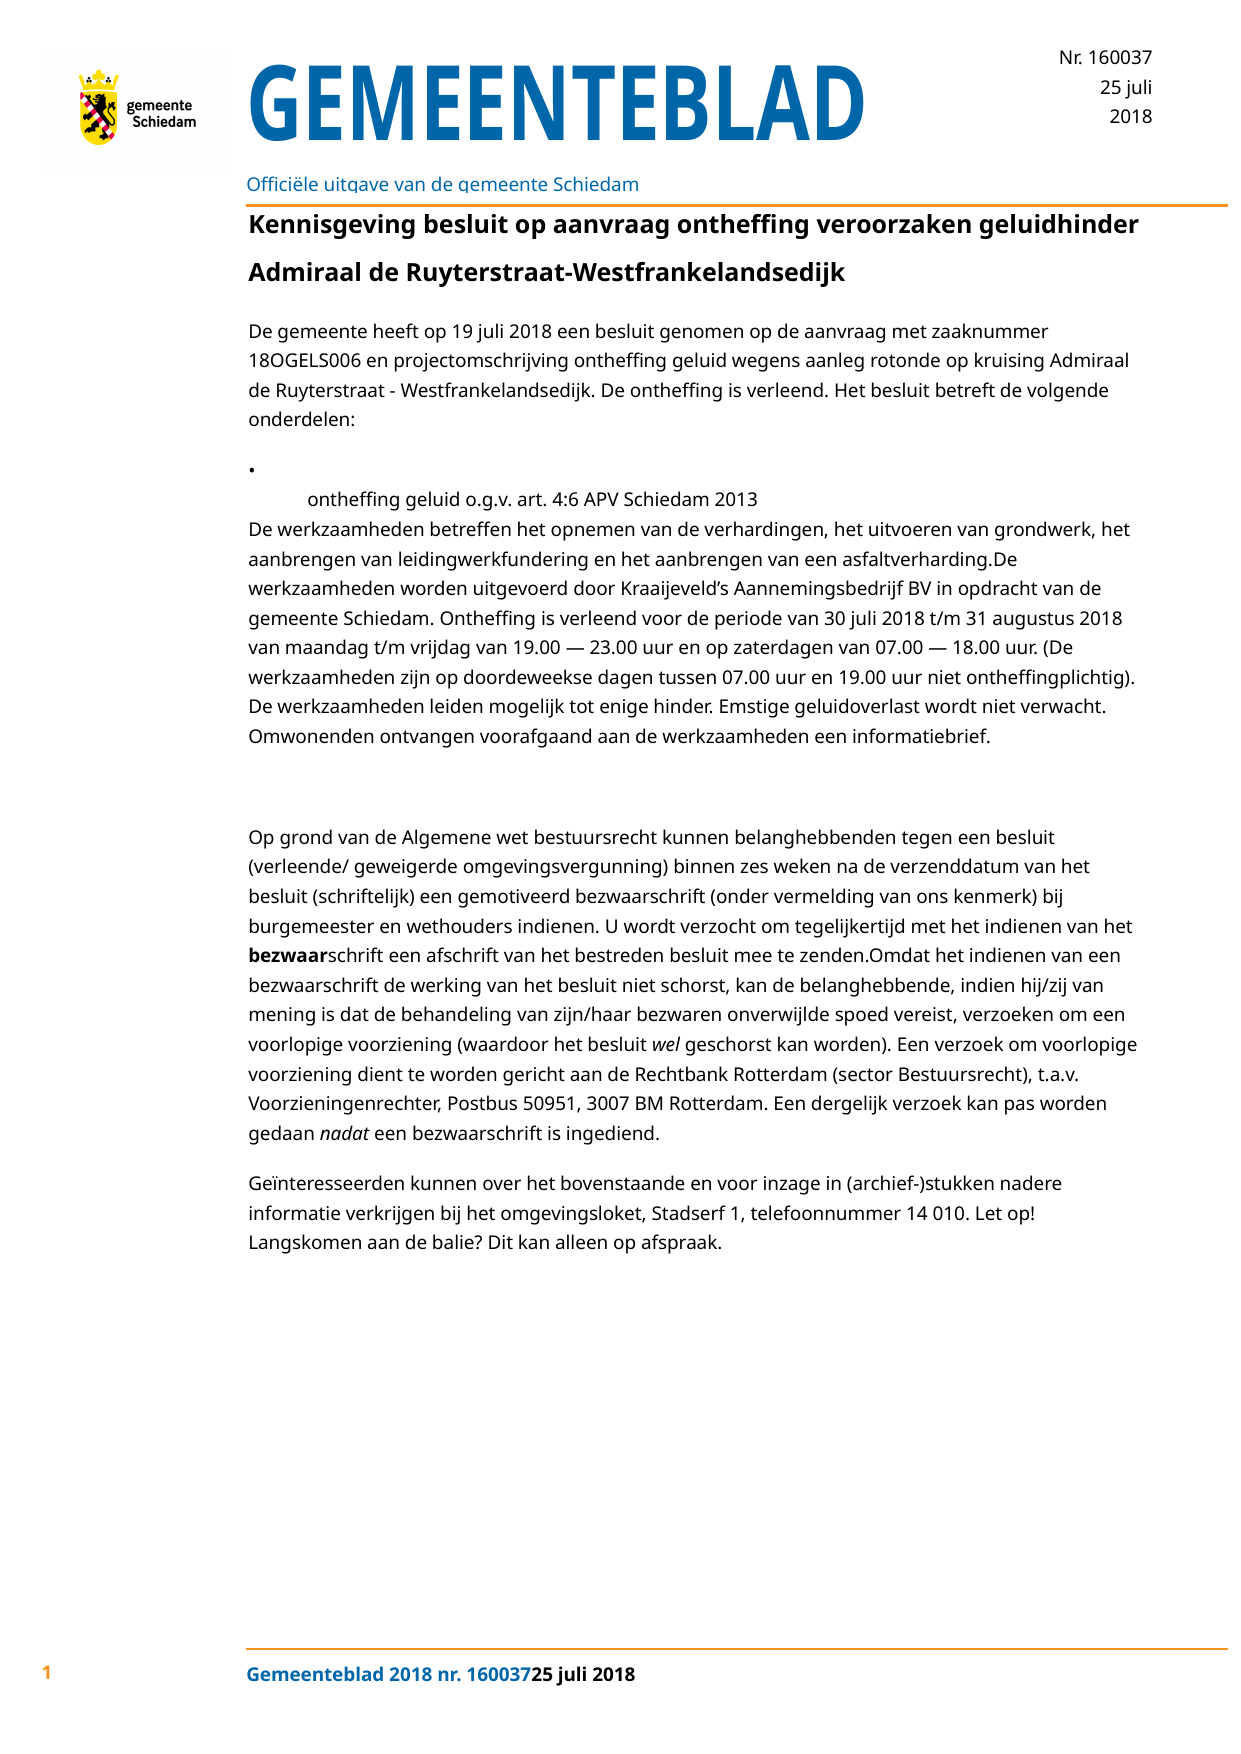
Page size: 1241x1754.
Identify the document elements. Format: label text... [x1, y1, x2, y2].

text Kennisgeving besluit op aanvraag ontheffing veroorzaken geluidhinder Admiraal de Ruyterstraat-Westfrankelandsedijk [248, 207, 1152, 288]
text De gemeente heeft op 19 juli 2018 een besluit genomen op de aanvraag met zaaknummer 18OGELS006 en projectomschrijving ontheffing geluid wegens aanleg rotonde op kruising Admiraal de Ruyterstraat - Westfrankelandsedijk. De ontheffing is verleend. Het besluit betreft de volgende onderdelen: [248, 318, 1152, 432]
picture [41, 47, 231, 172]
text Geïnteresseerden kunnen over het bovenstaande en voor inzage in (archief-)stukken nadere informatie verkrijgen bij het omgevingsloket, Stadserf 1, telefoonnummer 14 010. Let op! Langskomen aan de balie? Dit kan alleen op afspraak. [248, 1170, 1152, 1255]
list ontheffing geluid o.g.v. art. 4:6 APV Schiedam 2013 [248, 487, 1152, 512]
text Op grond van de Algemene wet bestuursrecht kunnen belanghebbenden tegen een besluit (verleende/ geweigerde omgevingsvergunning) binnen zes weken na de verzenddatum van het besluit (schriftelijk) een gemotiveerd bezwaarschrift (onder vermelding van ons kenmerk) bij burgemeester en wethouders indienen. U wordt verzocht om tegelijkertijd met het indienen van het bezwaarschrift een afschrift van het bestreden besluit mee te zenden.Omdat het indienen van een bezwaarschrift de werking van het besluit niet schorst, kan de belanghebbende, indien hij/zij van mening is dat de behandeling van zijn/haar bezwaren onverwijlde spoed vereist, verzoeken om een voorlopige voorziening (waardoor het besluit wel geschorst kan worden). Een verzoek om voorlopige voorziening dient te worden gericht aan de Rechtbank Rotterdam (sector Bestuursrecht), t.a.v. Voorzieningenrechter, Postbus 50951, 3007 BM Rotterdam. Een dergelijk verzoek kan pas worden gedaan nadat een bezwaarschrift is ingediend. [248, 824, 1152, 1146]
text De werkzaamheden betreffen het opnemen van de verhardingen, het uitvoeren van grondwerk, het aanbrengen van leidingwerkfundering en het aanbrengen van een asfaltverharding.De werkzaamheden worden uitgevoerd door Kraaijeveld’s Aannemingsbedrijf BV in opdracht van de gemeente Schiedam. Ontheffing is verleend voor de periode van 30 juli 2018 t/m 31 augustus 2018 van maandag t/m vrijdag van 19.00 — 23.00 uur en op zaterdagen van 07.00 — 18.00 uur. (De werkzaamheden zijn op doordeweekse dagen tussen 07.00 uur en 19.00 uur niet ontheffingplichtig). De werkzaamheden leiden mogelijk tot enige hinder. Emstige geluidoverlast wordt niet verwacht. Omwonenden ontvangen voorafgaand aan de werkzaamheden een informatiebrief. [248, 516, 1152, 749]
